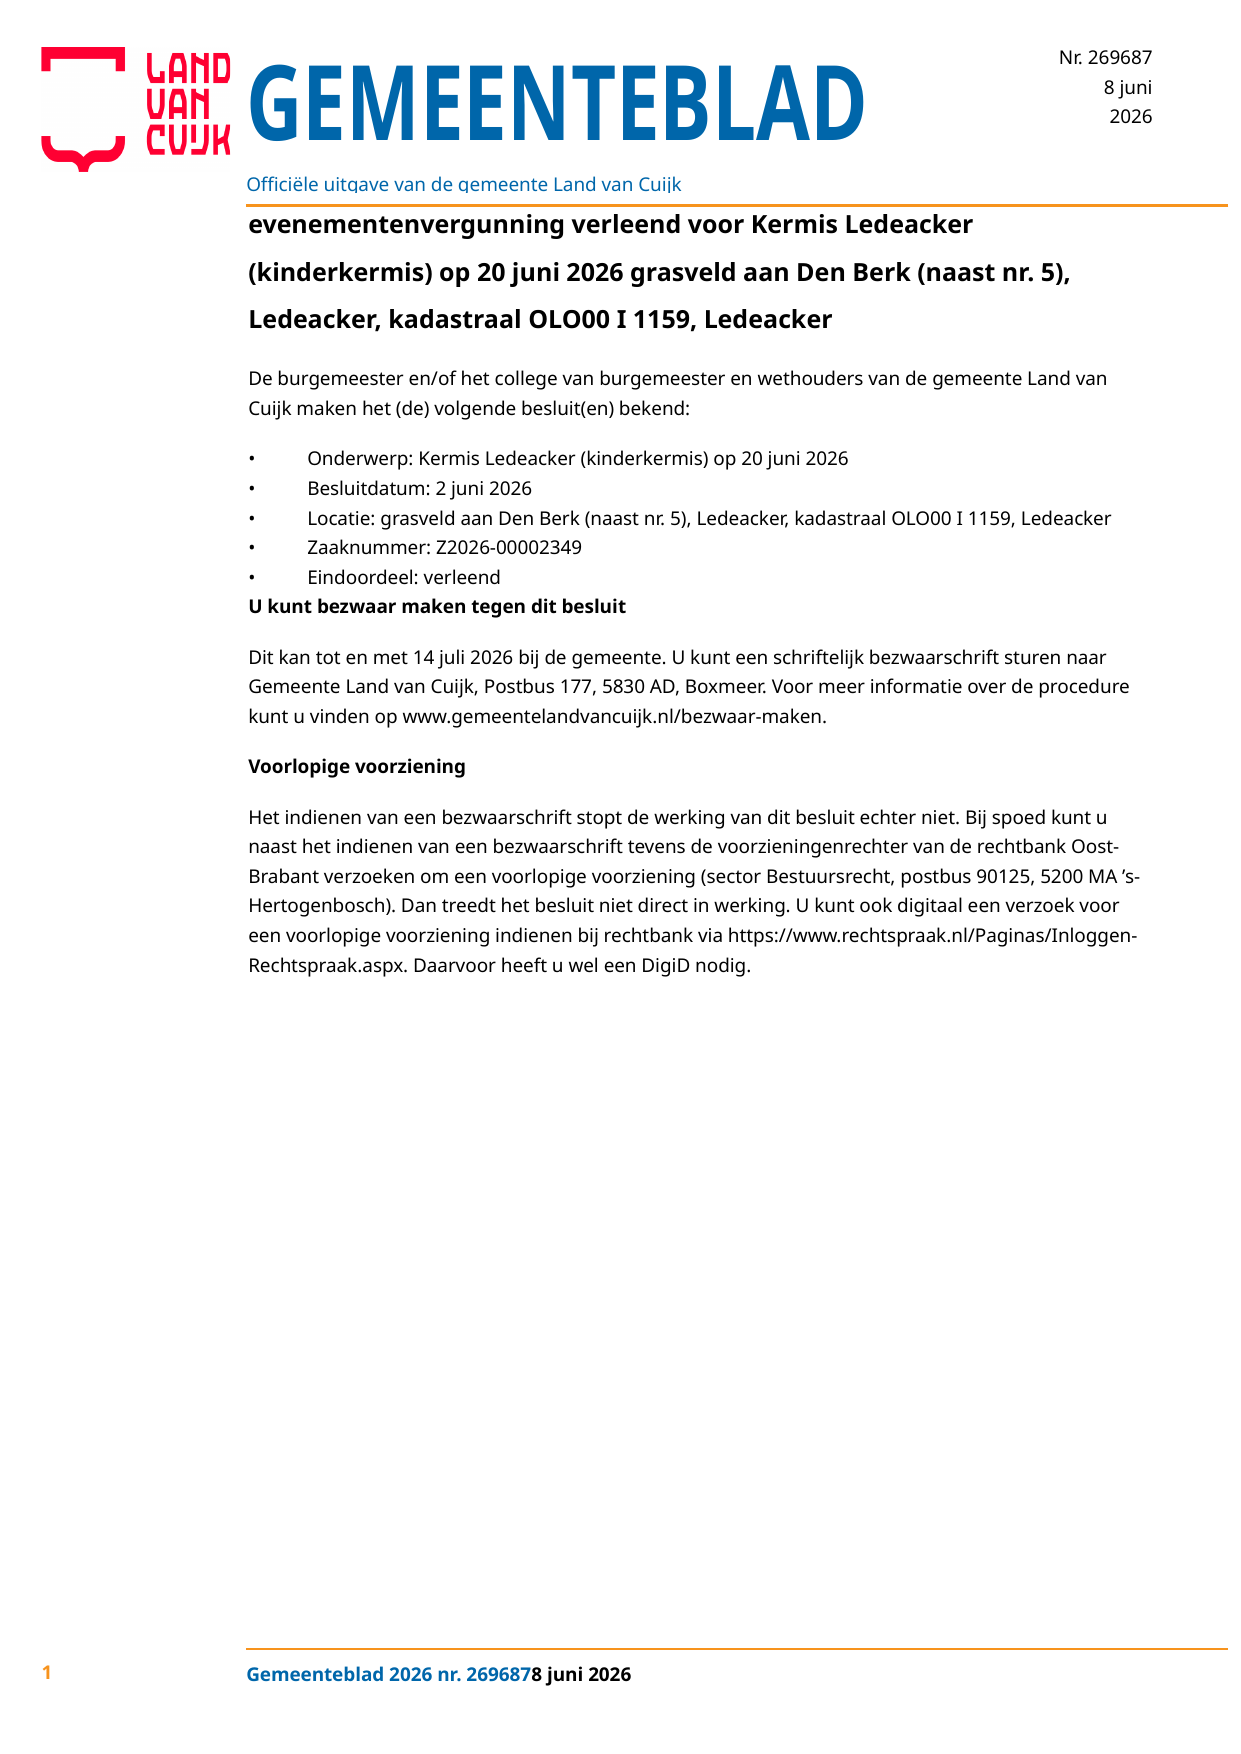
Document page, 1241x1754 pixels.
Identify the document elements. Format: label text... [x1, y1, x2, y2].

list Onderwerp: Kermis Ledeacker (kinderkermis) op 20 juni 2026 [248, 446, 1152, 471]
text Dit kan tot en met 14 juli 2026 bij de gemeente. U kunt een schriftelijk bezwaarschrift sturen naar Gemeente Land van Cuijk, Postbus 177, 5830 AD, Boxmeer. Voor meer informatie over de procedure kunt u vinden op www.gemeentelandvancuijk.nl/bezwaar-maken. [248, 644, 1152, 729]
list Zaaknummer: Z2026-00002349 [248, 534, 1152, 560]
text evenementenvergunning verleend voor Kermis Ledeacker (kinderkermis) op 20 juni 2026 grasveld aan Den Berk (naast nr. 5), Ledeacker, kadastraal OLO00 I 1159, Ledeacker [248, 207, 1152, 336]
picture [41, 47, 231, 172]
text Voorlopige voorziening [248, 753, 1152, 779]
list Locatie: grasveld aan Den Berk (naast nr. 5), Ledeacker, kadastraal OLO00 I 1159, Ledeacker [248, 505, 1152, 530]
text U kunt bezwaar maken tegen dit besluit [248, 593, 1152, 619]
text De burgemeester en/of het college van burgemeester en wethouders van de gemeente Land van Cuijk maken het (de) volgende besluit(en) bekend: [248, 366, 1152, 421]
list Besluitdatum: 2 juni 2026 [248, 475, 1152, 501]
text Het indienen van een bezwaarschrift stopt de werking van dit besluit echter niet. Bij spoed kunt u naast het indienen van een bezwaarschrift tevens de voorzieningenrechter van de rechtbank Oost-Brabant verzoeken om een voorlopige voorziening (sector Bestuursrecht, postbus 90125, 5200 MA ’s-Hertogenbosch). Dan treedt het besluit niet direct in werking. U kunt ook digitaal een verzoek voor een voorlopige voorziening indienen bij rechtbank via https://www.rechtspraak.nl/Paginas/Inloggen-Rechtspraak.aspx. Daarvoor heeft u wel een DigiD nodig. [248, 804, 1152, 977]
list Eindoordeel: verleend [248, 564, 1152, 589]
